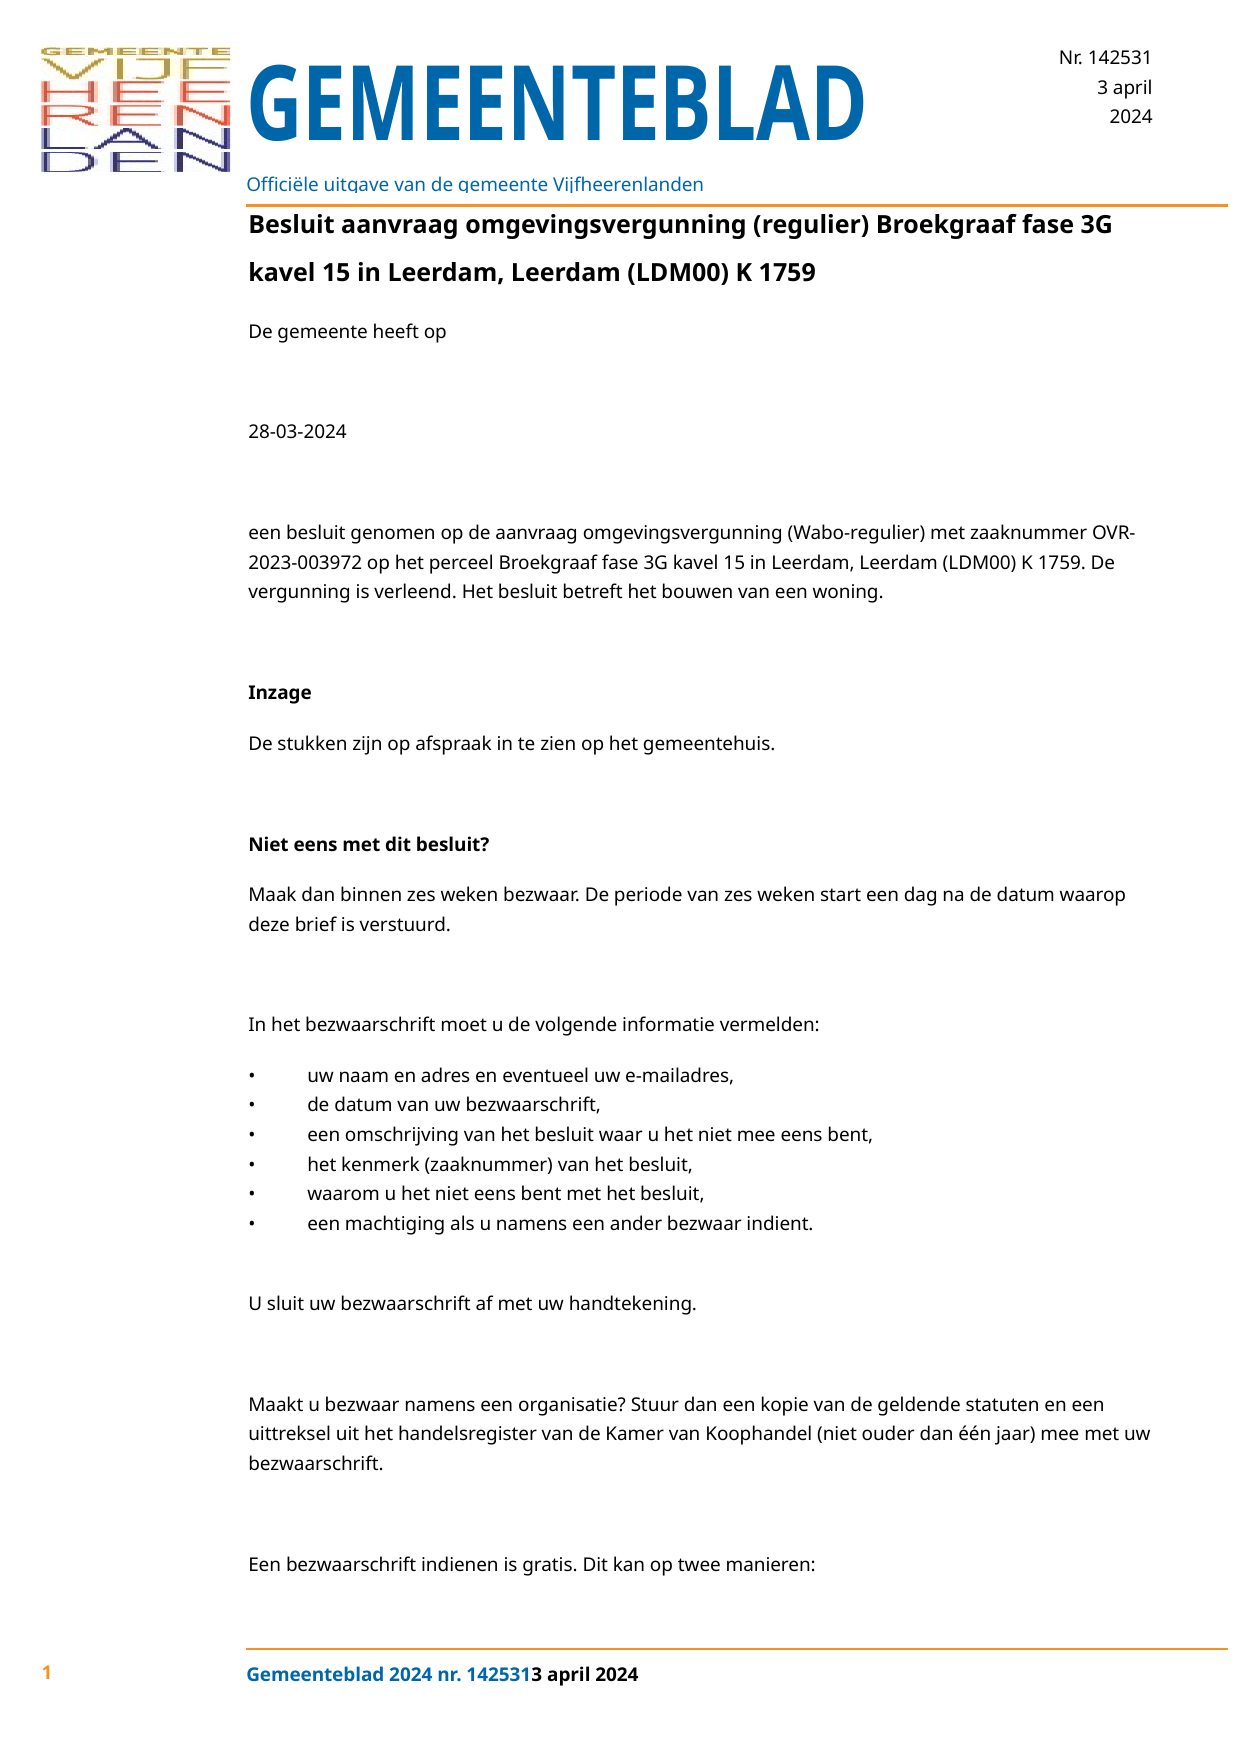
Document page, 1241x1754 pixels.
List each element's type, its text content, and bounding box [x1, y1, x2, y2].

picture [41, 47, 231, 172]
list een omschrijving van het besluit waar u het niet mee eens bent, [248, 1121, 1152, 1147]
text De gemeente heeft op [248, 318, 1152, 344]
text De stukken zijn op afspraak in te zien op het gemeentehuis. [248, 730, 1152, 756]
list de datum van uw bezwaarschrift, [248, 1092, 1152, 1117]
list het kenmerk (zaaknummer) van het besluit, [248, 1151, 1152, 1177]
list een machtiging als u namens een ander bezwaar indient. [248, 1210, 1152, 1236]
text Maak dan binnen zes weken bezwaar. De periode van zes weken start een dag na de datum waarop deze brief is verstuurd. [248, 881, 1152, 937]
text Maakt u bezwaar namens een organisatie? Stuur dan een kopie van de geldende statuten en een uittreksel uit het handelsregister van de Kamer van Koophandel (niet ouder dan één jaar) mee met uw bezwaarschrift. [248, 1391, 1152, 1476]
text Niet eens met dit besluit? [248, 831, 1152, 857]
list waarom u het niet eens bent met het besluit, [248, 1180, 1152, 1206]
text 28-03-2024 [248, 419, 1152, 444]
text Een bezwaarschrift indienen is gratis. Dit kan op twee manieren: [248, 1551, 1152, 1577]
text U sluit uw bezwaarschrift af met uw handtekening. [248, 1290, 1152, 1316]
text Inzage [248, 679, 1152, 705]
text In het bezwaarschrift moet u de volgende informatie vermelden: [248, 1012, 1152, 1037]
list uw naam en adres en eventueel uw e-mailadres, [248, 1062, 1152, 1088]
text Besluit aanvraag omgevingsvergunning (regulier) Broekgraaf fase 3G kavel 15 in Leerdam, Leerdam (LDM00) K 1759 [248, 207, 1152, 288]
text een besluit genomen op de aanvraag omgevingsvergunning (Wabo-regulier) met zaaknummer OVR-2023-003972 op het perceel Broekgraaf fase 3G kavel 15 in Leerdam, Leerdam (LDM00) K 1759. De vergunning is verleend. Het besluit betreft het bouwen van een woning. [248, 519, 1152, 604]
